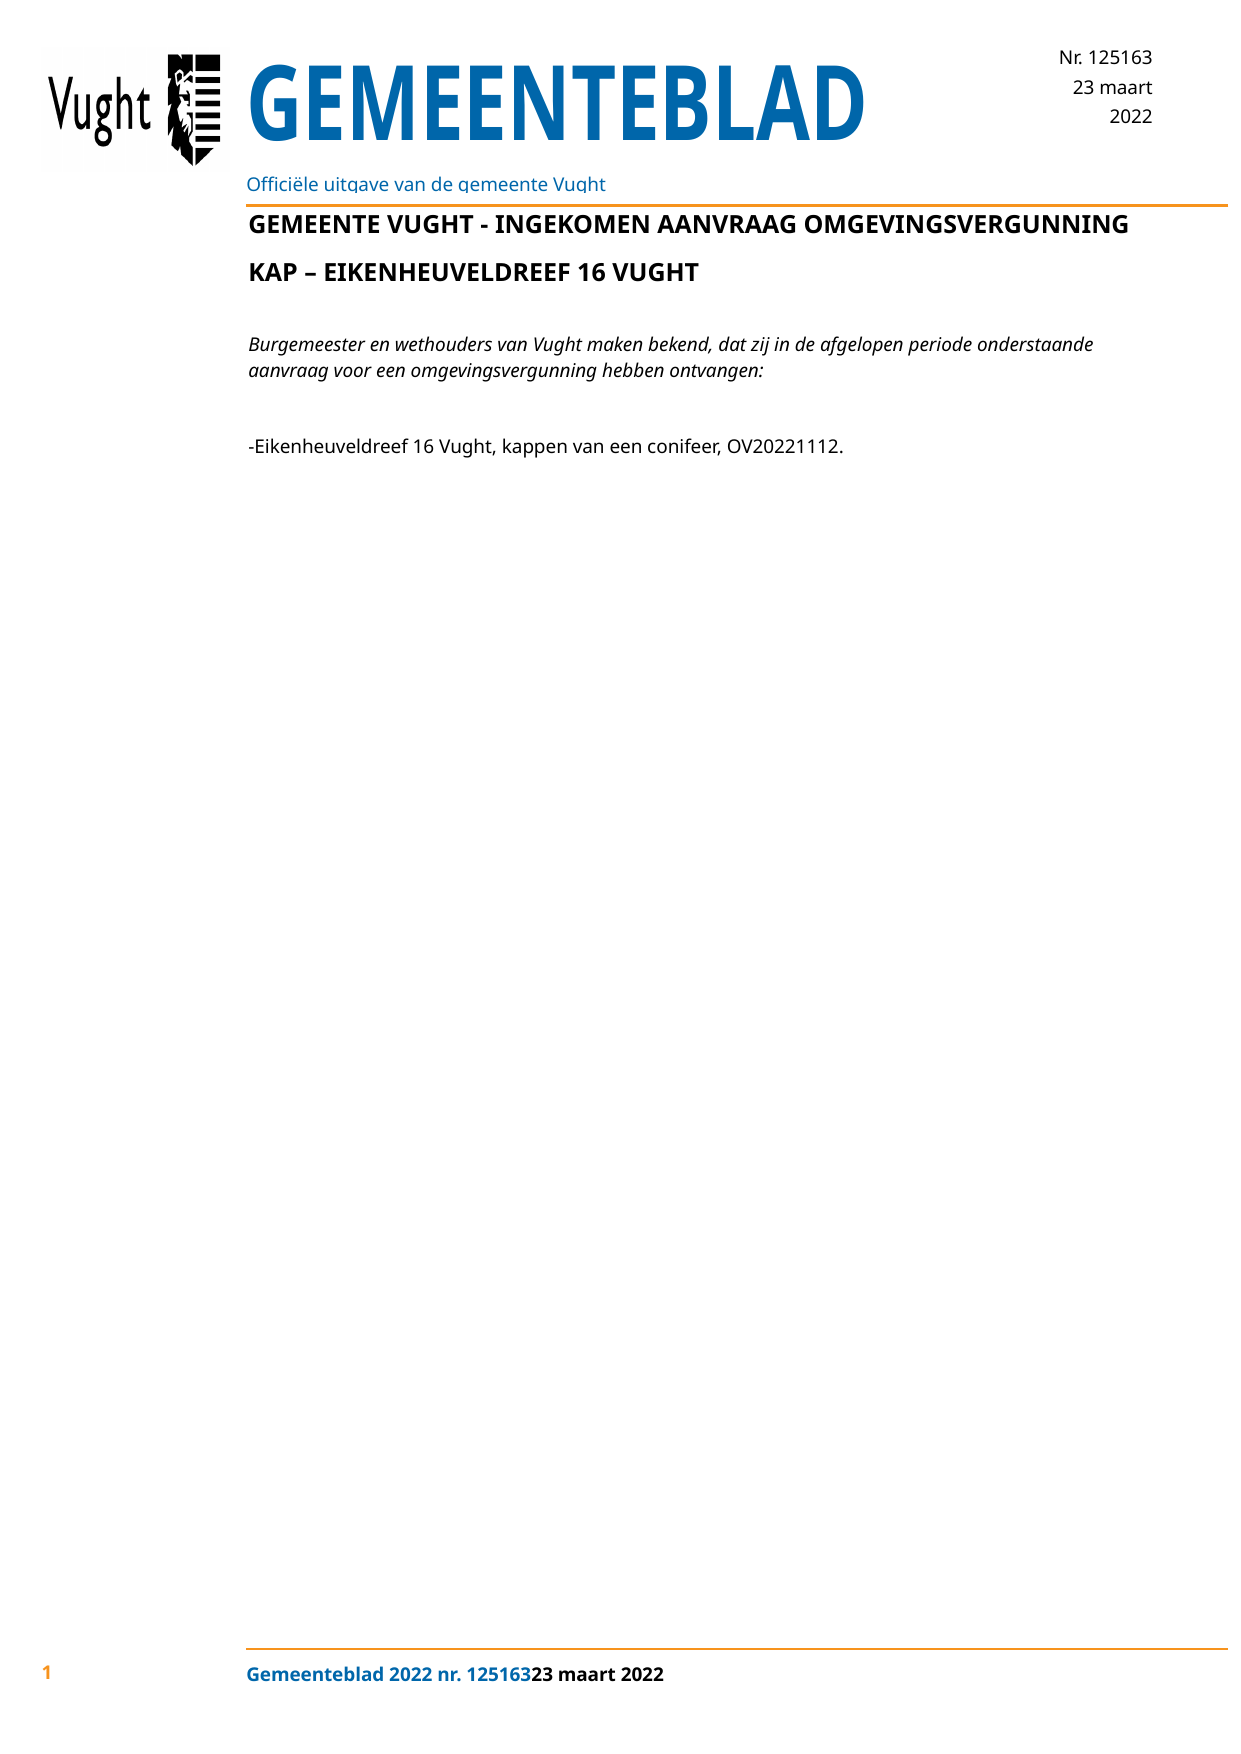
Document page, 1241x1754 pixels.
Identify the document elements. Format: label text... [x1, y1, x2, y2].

text GEMEENTE VUGHT - INGEKOMEN AANVRAAG OMGEVINGSVERGUNNING KAP – EIKENHEUVELDREEF 16 VUGHT [248, 207, 1152, 288]
picture [41, 47, 231, 172]
text -Eikenheuveldreef 16 Vught, kappen van een conifeer, OV20221112. [248, 433, 1152, 459]
text Burgemeester en wethouders van Vught maken bekend, dat zij in de afgelopen periode onderstaande aanvraag voor een omgevingsvergunning hebben ontvangen: [248, 331, 1152, 383]
